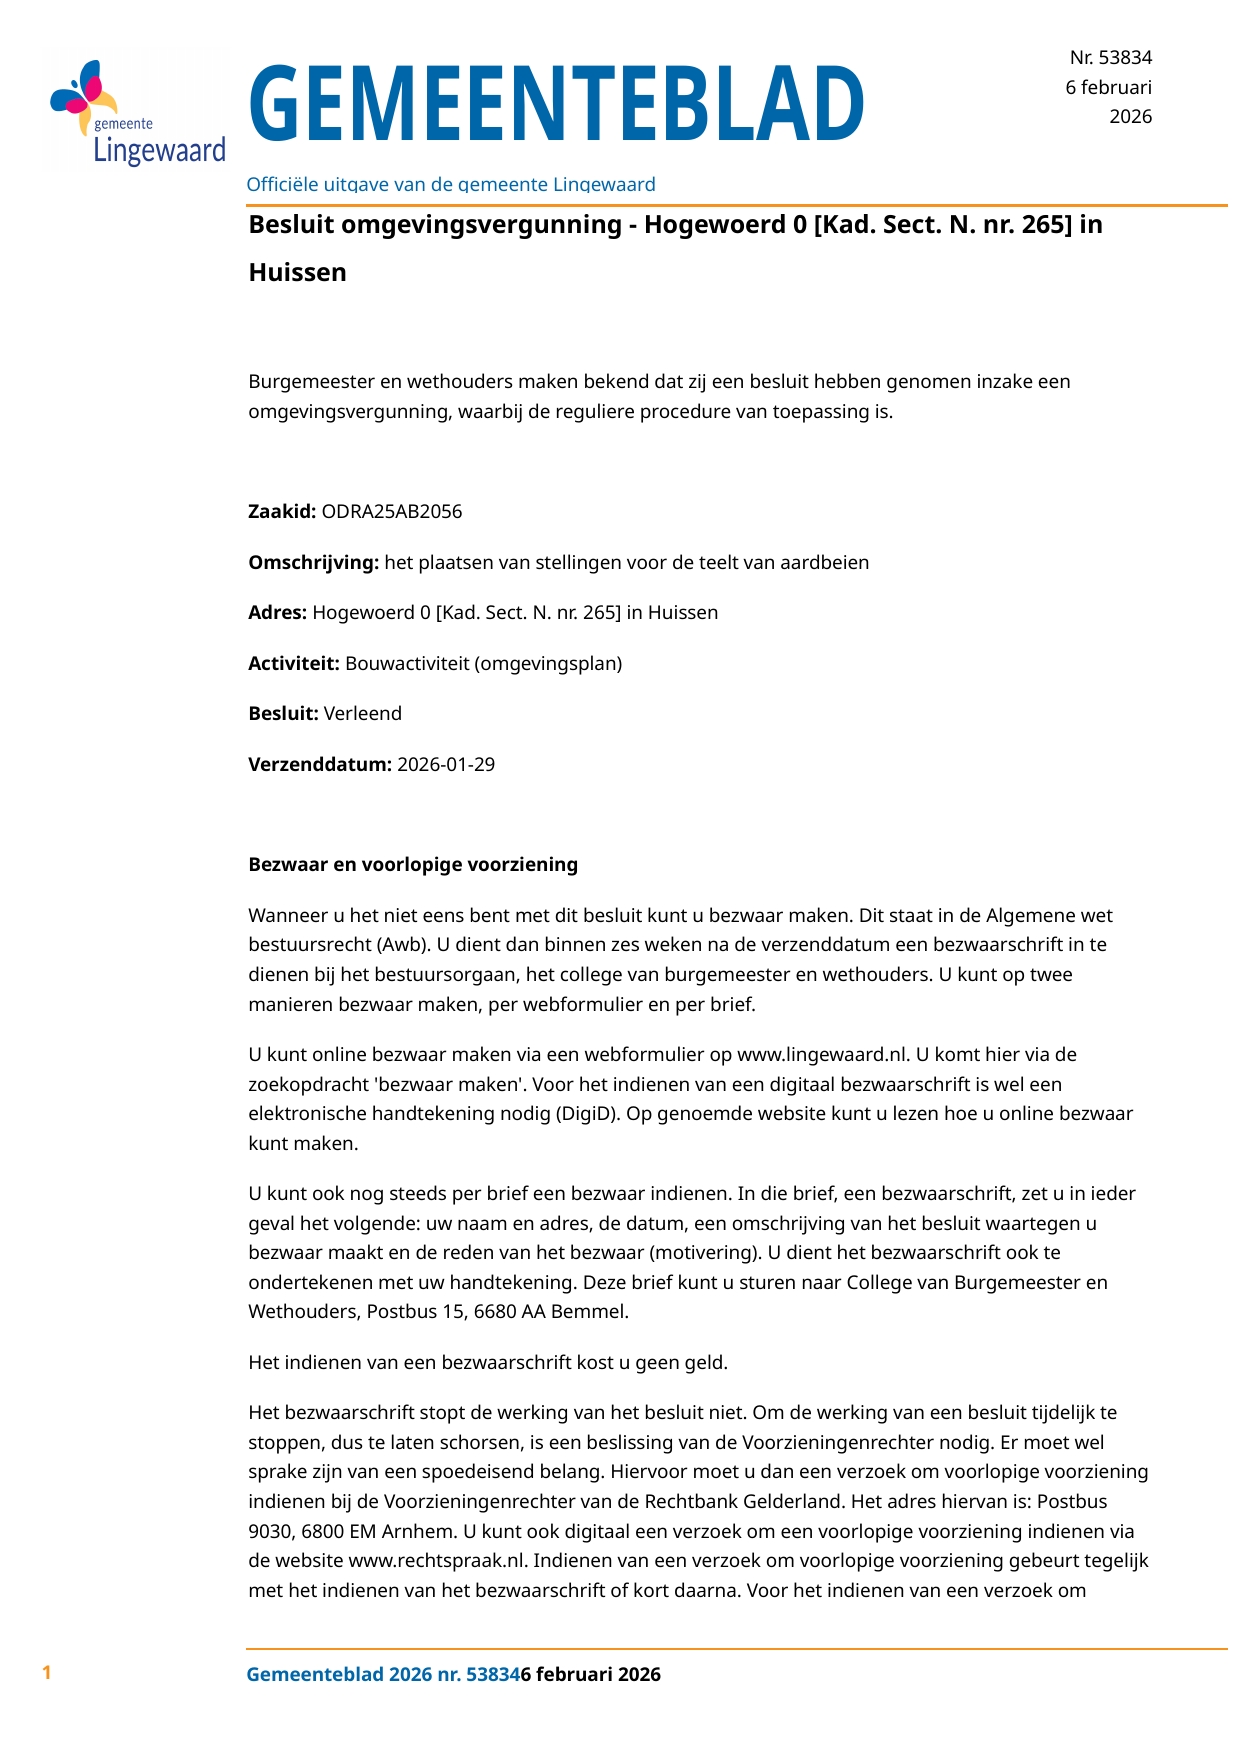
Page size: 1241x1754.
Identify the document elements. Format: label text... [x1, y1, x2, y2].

text Omschrijving: het plaatsen van stellingen voor de teelt van aardbeien [248, 549, 1152, 575]
text Het indienen van een bezwaarschrift kost u geen geld. [248, 1349, 1152, 1375]
text U kunt online bezwaar maken via een webformulier op www.lingewaard.nl. U komt hier via de zoekopdracht 'bezwaar maken'. Voor het indienen van een digitaal bezwaarschrift is wel een elektronische handtekening nodig (DigiD). Op genoemde website kunt u lezen hoe u online bezwaar kunt maken. [248, 1041, 1152, 1156]
text Verzenddatum: 2026-01-29 [248, 751, 1152, 777]
text Activiteit: Bouwactiviteit (omgevingsplan) [248, 650, 1152, 676]
text Besluit omgevingsvergunning - Hogewoerd 0 [Kad. Sect. N. nr. 265] in Huissen [248, 207, 1152, 288]
text Adres: Hogewoerd 0 [Kad. Sect. N. nr. 265] in Huissen [248, 599, 1152, 625]
text Burgemeester en wethouders maken bekend dat zij een besluit hebben genomen inzake een omgevingsvergunning, waarbij de reguliere procedure van toepassing is. [248, 368, 1152, 424]
text Het bezwaarschrift stopt de werking van het besluit niet. Om de werking van een besluit tijdelijk te stoppen, dus te laten schorsen, is een beslissing van de Voorzieningenrechter nodig. Er moet wel sprake zijn van een spoedeisend belang. Hiervoor moet u dan een verzoek om voorlopige voorziening indienen bij de Voorzieningenrechter van de Rechtbank Gelderland. Het adres hiervan is: Postbus 9030, 6800 EM Arnhem. U kunt ook digitaal een verzoek om een voorlopige voorziening indienen via de website www.rechtspraak.nl. Indienen van een verzoek om voorlopige voorziening gebeurt tegelijk met het indienen van het bezwaarschrift of kort daarna. Voor het indienen van een verzoek om [248, 1399, 1152, 1603]
text U kunt ook nog steeds per brief een bezwaar indienen. In die brief, een bezwaarschrift, zet u in ieder geval het volgende: uw naam en adres, de datum, een omschrijving van het besluit waartegen u bezwaar maakt en de reden van het bezwaar (motivering). U dient het bezwaarschrift ook te ondertekenen met uw handtekening. Deze brief kunt u sturen naar College van Burgemeester en Wethouders, Postbus 15, 6680 AA Bemmel. [248, 1180, 1152, 1324]
text Wanneer u het niet eens bent met dit besluit kunt u bezwaar maken. Dit staat in de Algemene wet bestuursrecht (Awb). U dient dan binnen zes weken na de verzenddatum een bezwaarschrift in te dienen bij het bestuursorgaan, het college van burgemeester en wethouders. U kunt op twee manieren bezwaar maken, per webformulier en per brief. [248, 902, 1152, 1017]
text Besluit: Verleend [248, 700, 1152, 726]
text Bezwaar en voorlopige voorziening [248, 852, 1152, 877]
picture [41, 47, 231, 172]
text Zaakid: ODRA25AB2056 [248, 499, 1152, 524]
